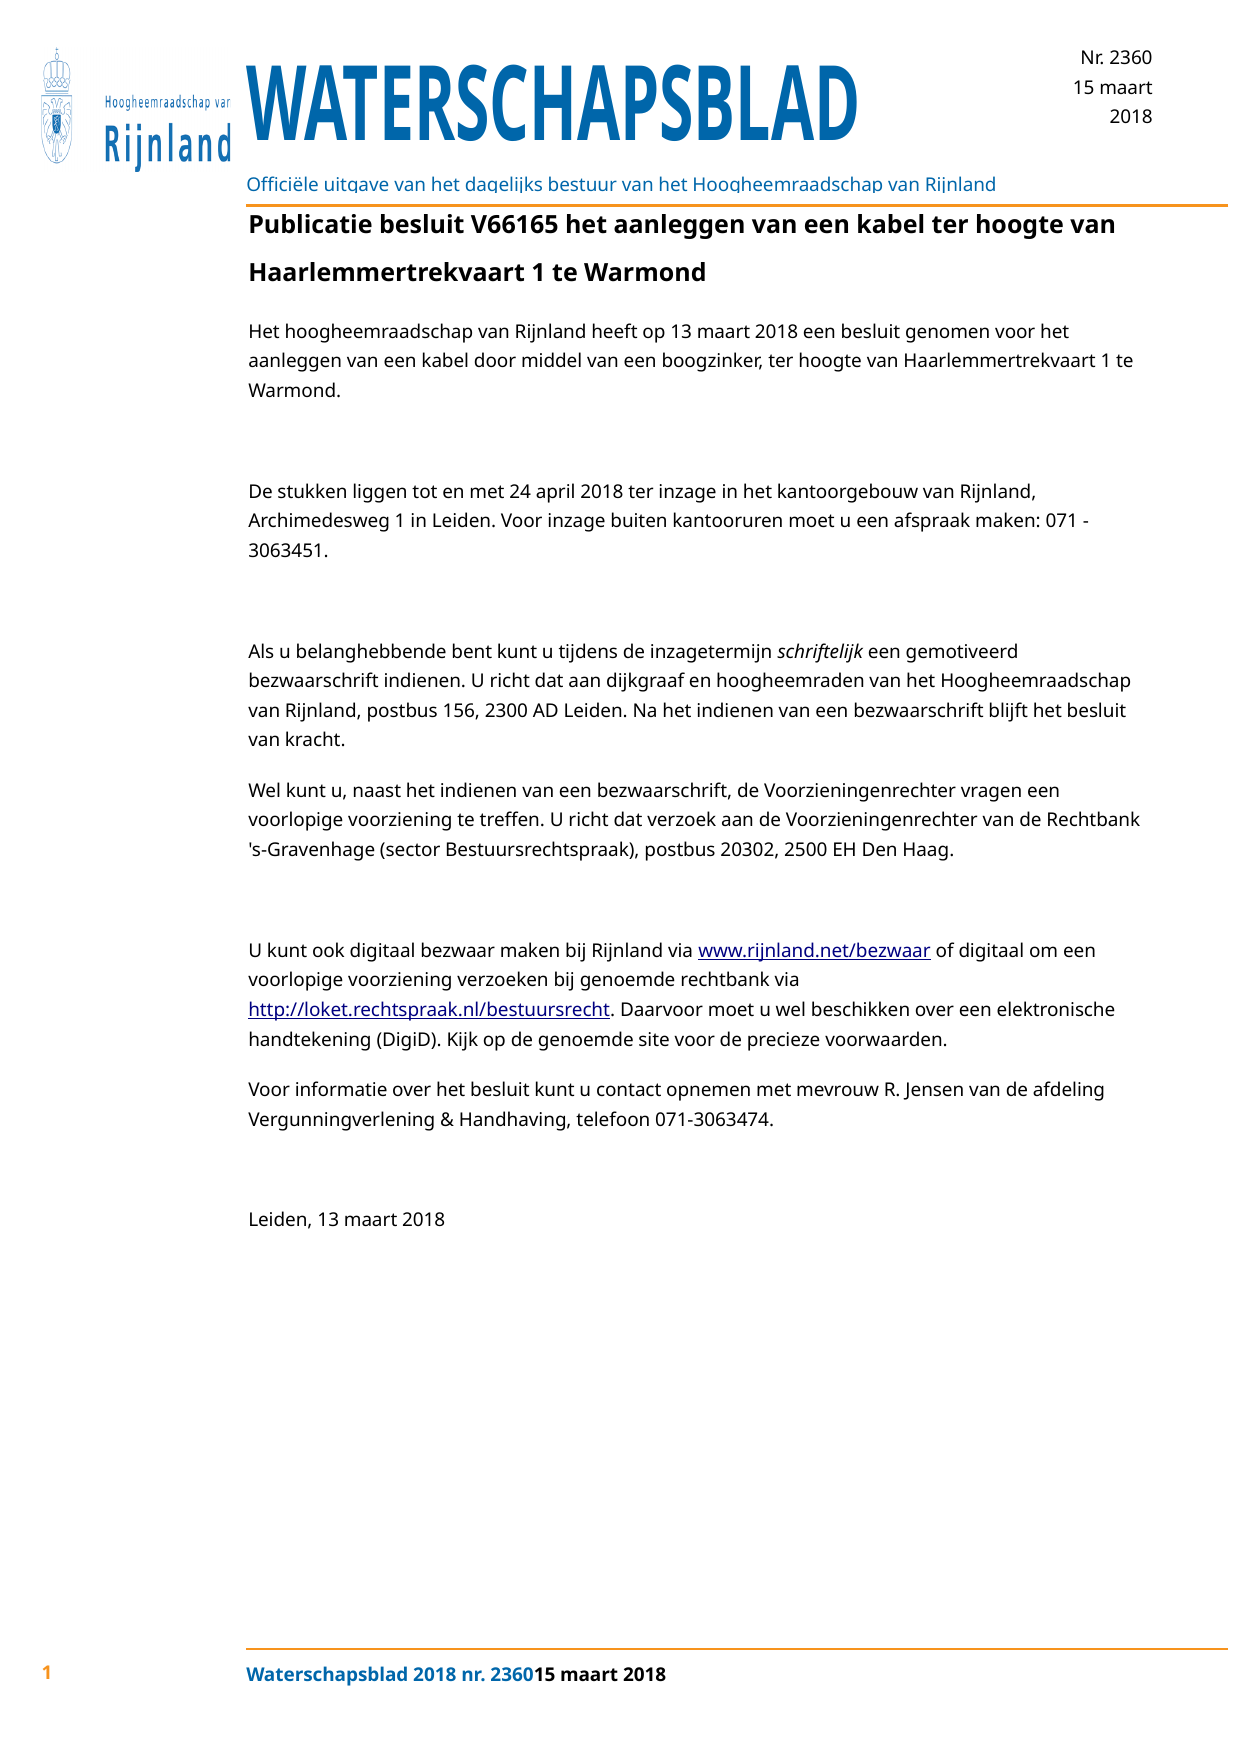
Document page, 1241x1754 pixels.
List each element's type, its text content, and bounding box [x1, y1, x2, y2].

text Leiden, 13 maart 2018 [248, 1207, 1152, 1232]
text Het hoogheemraadschap van Rijnland heeft op 13 maart 2018 een besluit genomen voor het aanleggen van een kabel door middel van een boogzinker, ter hoogte van Haarlemmertrekvaart 1 te Warmond. [248, 318, 1152, 403]
picture [41, 47, 231, 172]
text Wel kunt u, naast het indienen van een bezwaarschrift, de Voorzieningenrechter vragen een voorlopige voorziening te treffen. U richt dat verzoek aan de Voorzieningenrechter van de Rechtbank 's-Gravenhage (sector Bestuursrechtspraak), postbus 20302, 2500 EH Den Haag. [248, 777, 1152, 862]
text Publicatie besluit V66165 het aanleggen van een kabel ter hoogte van Haarlemmertrekvaart 1 te Warmond [248, 207, 1152, 288]
text Als u belanghebbende bent kunt u tijdens de inzagetermijn schriftelijk een gemotiveerd bezwaarschrift indienen. U richt dat aan dijkgraaf en hoogheemraden van het Hoogheemraadschap van Rijnland, postbus 156, 2300 AD Leiden. Na het indienen van een bezwaarschrift blijft het besluit van kracht. [248, 638, 1152, 752]
text Voor informatie over het besluit kunt u contact opnemen met mevrouw R. Jensen van de afdeling Vergunningverlening & Handhaving, telefoon 071-3063474. [248, 1076, 1152, 1132]
text De stukken liggen tot en met 24 april 2018 ter inzage in het kantoorgebouw van Rijnland, Archimedesweg 1 in Leiden. Voor inzage buiten kantooruren moet u een afspraak maken: 071 - 3063451. [248, 478, 1152, 563]
text U kunt ook digitaal bezwaar maken bij Rijnland via www.rijnland.net/bezwaar of digitaal om een voorlopige voorziening verzoeken bij genoemde rechtbank via http://loket.rechtspraak.nl/bestuursrecht. Daarvoor moet u wel beschikken over een elektronische handtekening (DigiD). Kijk op de genoemde site voor de precieze voorwaarden. [248, 937, 1152, 1052]
